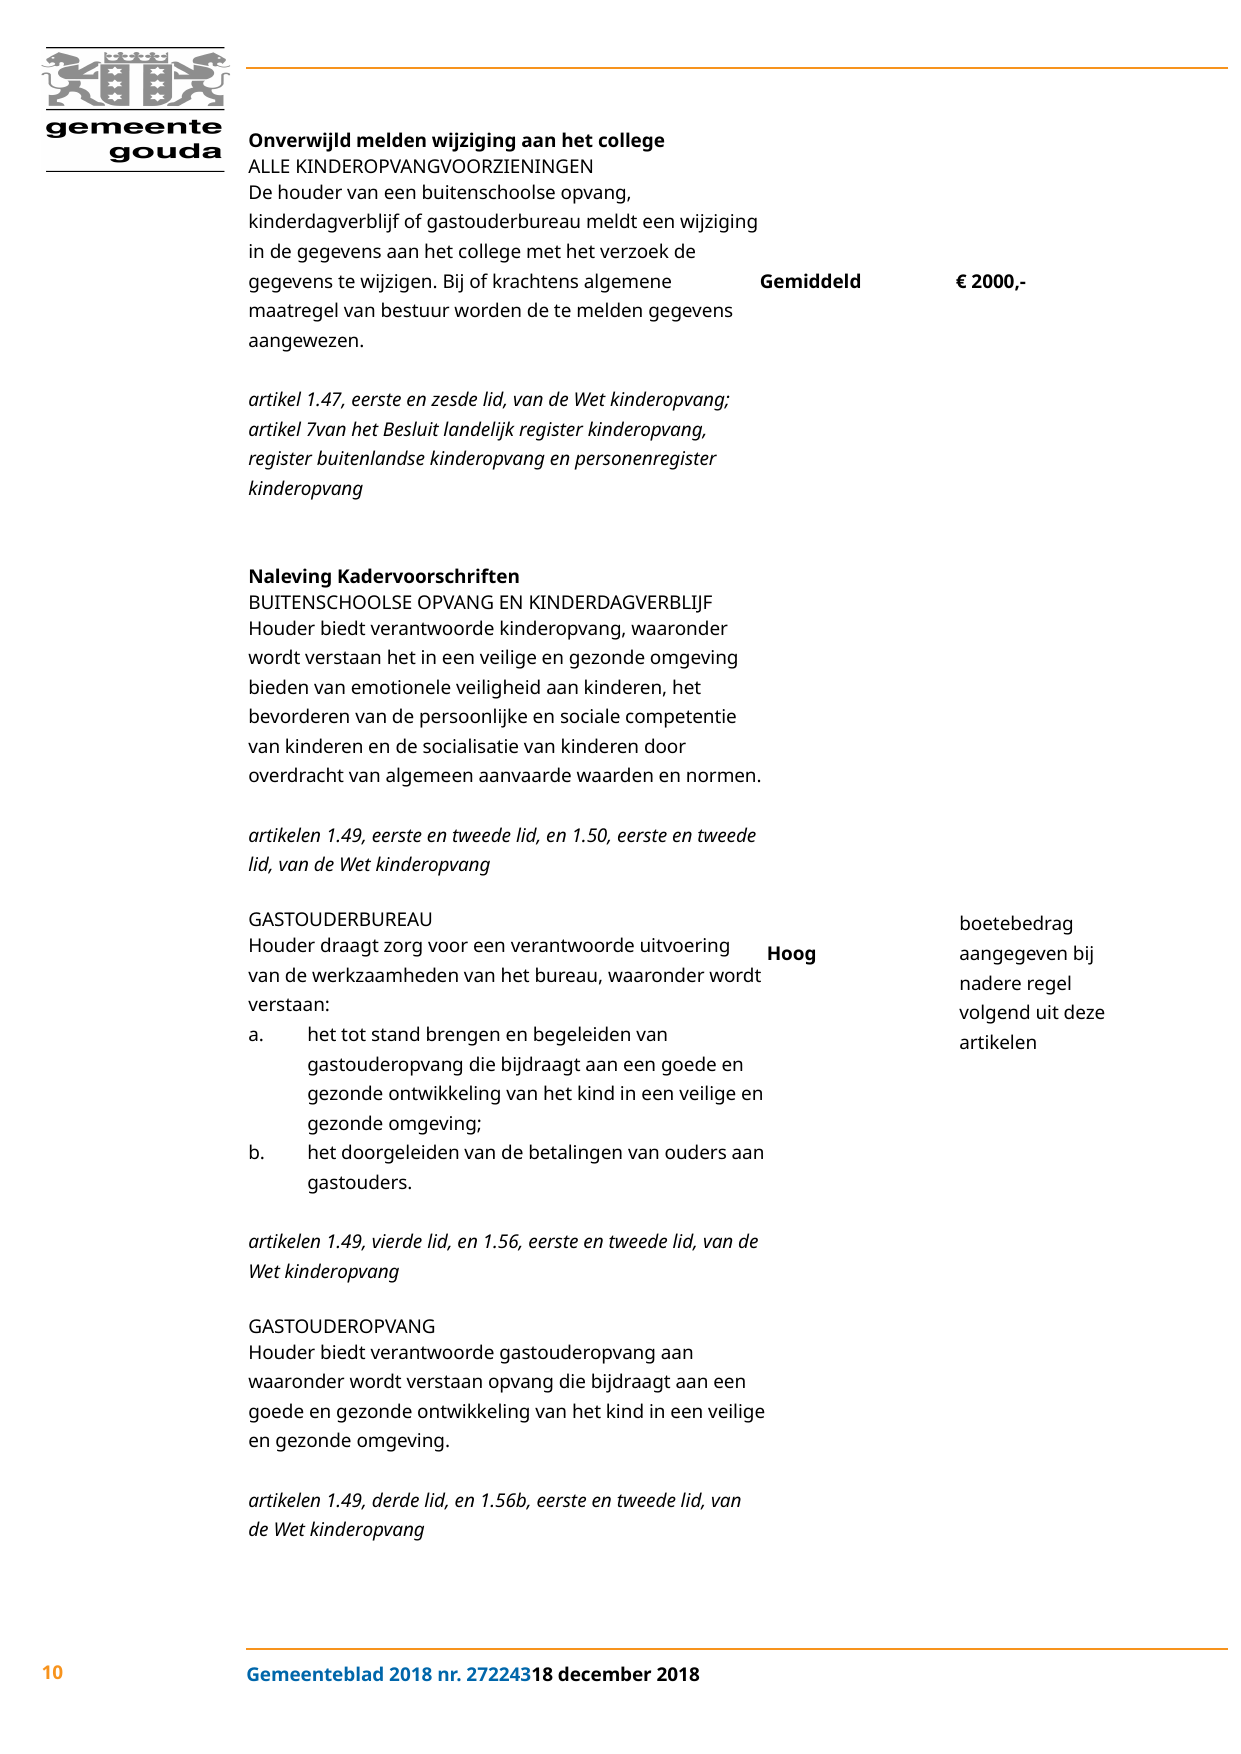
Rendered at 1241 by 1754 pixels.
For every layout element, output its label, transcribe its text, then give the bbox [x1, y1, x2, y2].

table_cell € 2000,- [956, 179, 1152, 530]
table_header Naleving Kadervoorschriften [248, 563, 1152, 589]
table_cell Gemiddeld [760, 179, 956, 530]
table_cell GASTOUDEROPVANG [248, 1313, 767, 1339]
table_cell Houder biedt verantwoorde kinderopvang, waaronder wordt verstaan het in een veilige en gezonde omgeving bieden van emotionele veiligheid aan kinderen, het bevorderen van de persoonlijke en sociale competentie van kinderen en de socialisatie van kinderen door overdracht van algemeen aanvaarde waarden en normen. artikelen 1.49, eerste en tweede lid, en 1.50, eerste en tweede lid, van de Wet kinderopvang [248, 615, 767, 907]
table_cell De houder van een buitenschoolse opvang, kinderdagverblijf of gastouderbureau meldt een wijziging in de gegevens aan het college met het verzoek de gegevens te wijzigen. Bij of krachtens algemene maatregel van bestuur worden de te melden gegevens aangewezen. artikel 1.47, eerste en zesde lid, van de Wet kinderopvang; artikel 7van het Besluit landelijk register kinderopvang, register buitenlandse kinderopvang en personenregister kinderopvang [248, 179, 759, 530]
table_cell BUITENSCHOOLSE OPVANG EN KINDERDAGVERBLIJF [248, 589, 1152, 615]
table_cell Houder biedt verantwoorde gastouderopvang aan waaronder wordt verstaan opvang die bijdraagt aan een goede en gezonde ontwikkeling van het kind in een veilige en gezonde omgeving. artikelen 1.49, derde lid, en 1.56b, eerste en tweede lid, van de Wet kinderopvang [248, 1339, 767, 1572]
picture [41, 47, 231, 172]
table_cell boetebedrag aangegeven bij nadere regel volgend uit deze artikelen [959, 615, 1152, 1572]
table_cell Houder draagt zorg voor een verantwoorde uitvoering van de werkzaamheden van het bureau, waaronder wordt verstaan: het tot stand brengen en begeleiden van gastouderopvang die bijdraagt aan een goede en gezonde ontwikkeling van het kind in een veilige en gezonde omgeving; het doorgeleiden van de betalingen van ouders aan gastouders. artikelen 1.49, vierde lid, en 1.56, eerste en tweede lid, van de Wet kinderopvang [248, 933, 767, 1313]
table_cell GASTOUDERBUREAU [248, 907, 767, 932]
table_header Onverwijld melden wijziging aan het college [248, 128, 1152, 153]
table_cell Hoog [767, 615, 959, 1572]
table_cell ALLE KINDEROPVANGVOORZIENINGEN [248, 154, 1152, 179]
